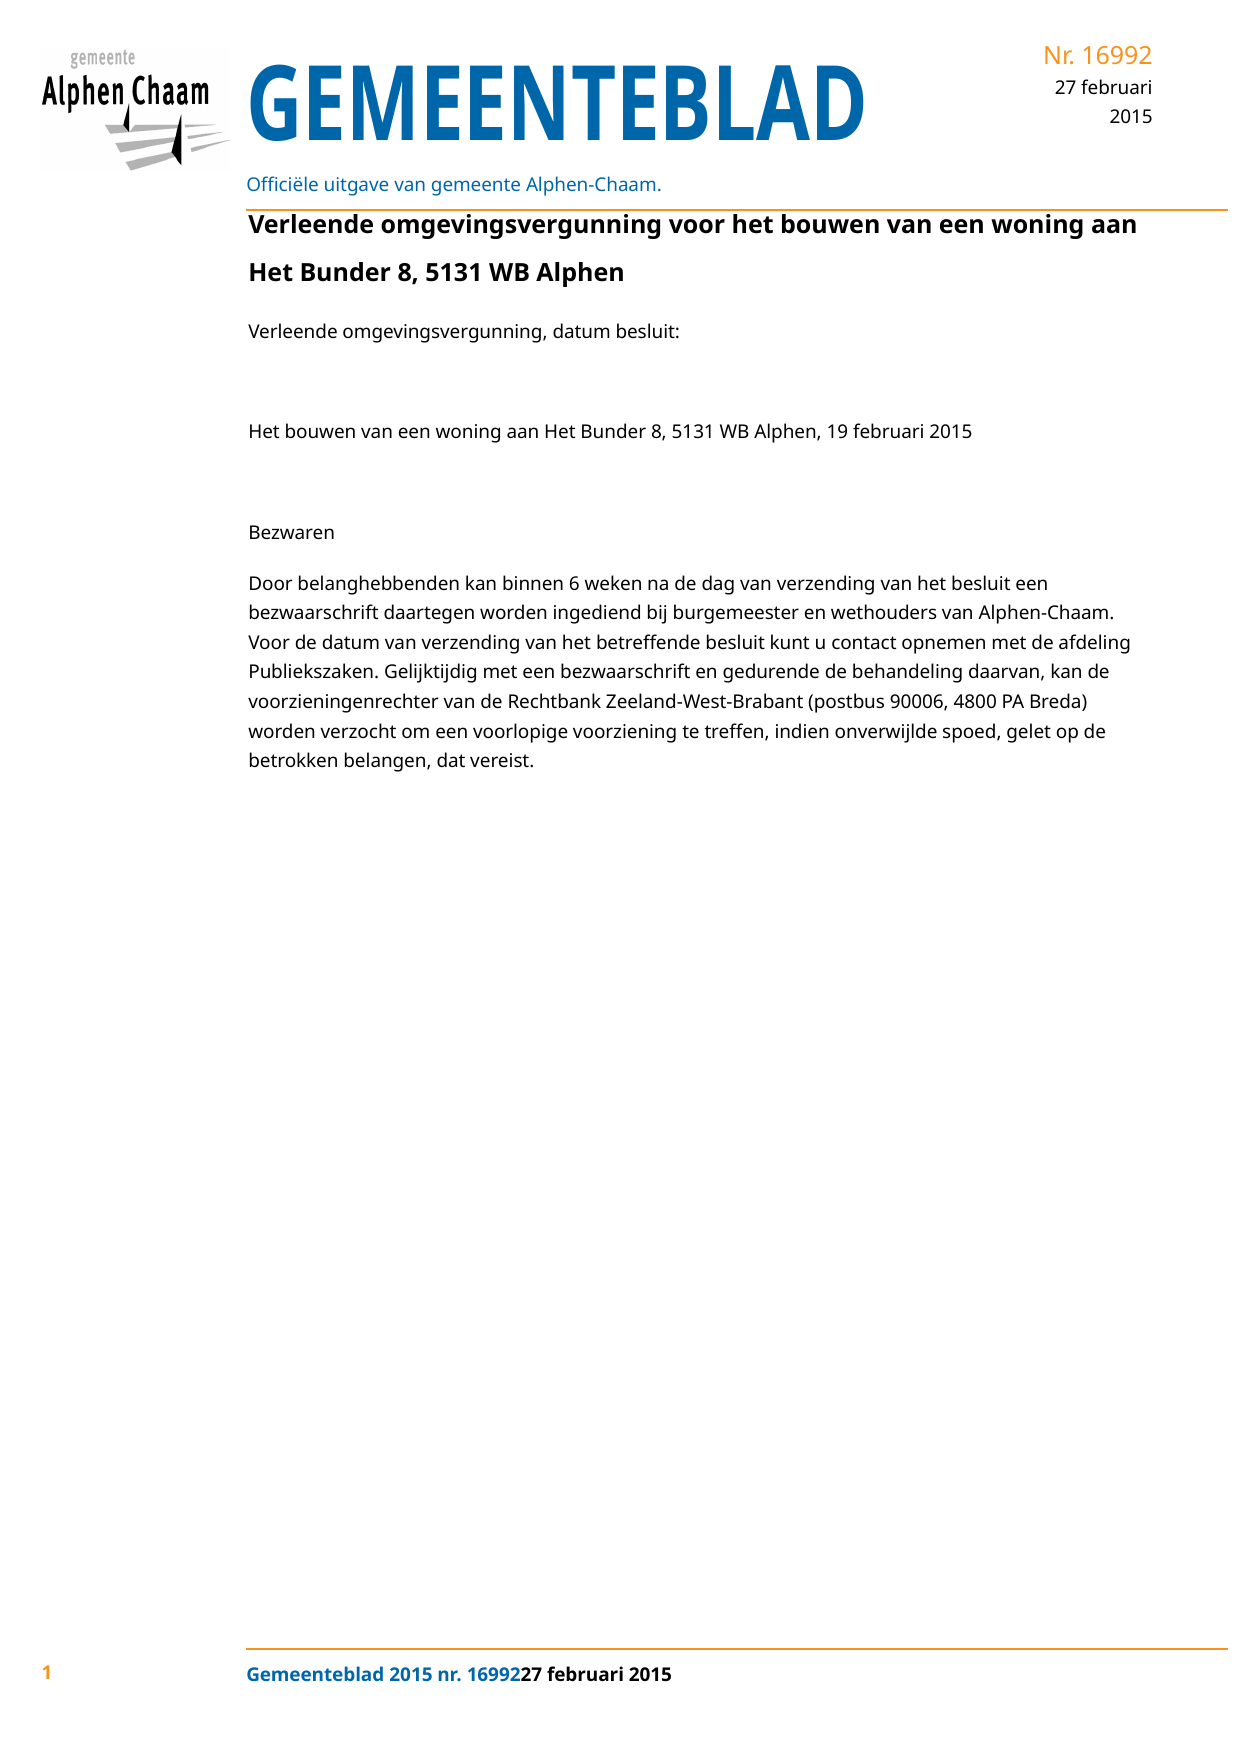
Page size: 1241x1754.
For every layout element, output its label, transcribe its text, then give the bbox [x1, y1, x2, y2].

text Verleende omgevingsvergunning, datum besluit: [248, 318, 1152, 344]
text Het bouwen van een woning aan Het Bunder 8, 5131 WB Alphen, 19 februari 2015 [248, 419, 1152, 444]
text Bezwaren [248, 519, 1152, 545]
picture [41, 47, 231, 172]
text Door belanghebbenden kan binnen 6 weken na de dag van verzending van het besluit een bezwaarschrift daartegen worden ingediend bij burgemeester en wethouders van Alphen-Chaam. Voor de datum van verzending van het betreffende besluit kunt u contact opnemen met de afdeling Publiekszaken. Gelijktijdig met een bezwaarschrift en gedurende de behandeling daarvan, kan de voorzieningenrechter van de Rechtbank Zeeland-West-Brabant (postbus 90006, 4800 PA Breda) worden verzocht om een voorlopige voorziening te treffen, indien onverwijlde spoed, gelet op de betrokken belangen, dat vereist. [248, 570, 1152, 773]
text Verleende omgevingsvergunning voor het bouwen van een woning aan Het Bunder 8, 5131 WB Alphen [248, 211, 1152, 288]
